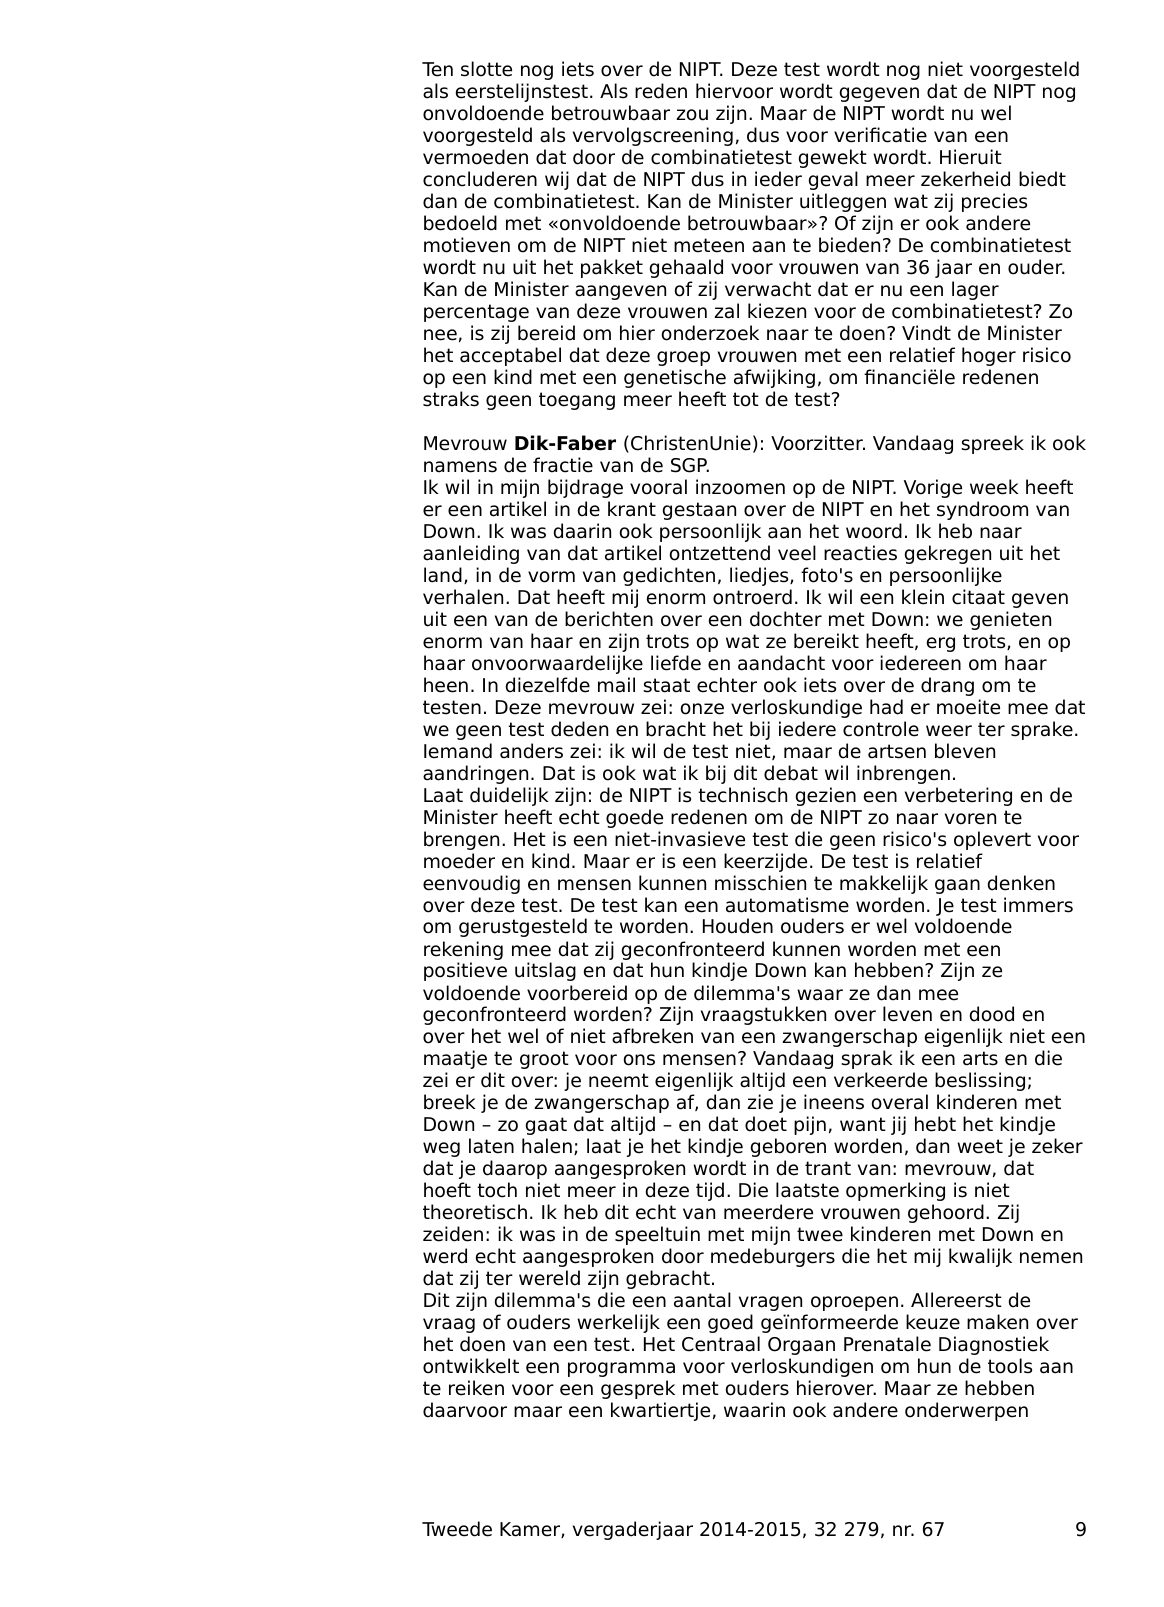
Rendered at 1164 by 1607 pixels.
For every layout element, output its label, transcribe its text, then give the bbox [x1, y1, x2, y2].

text Ten slotte nog iets over de NIPT. Deze test wordt nog niet voorgesteld als eerstelijnstest. Als reden hiervoor wordt gegeven dat de NIPT nog onvoldoende betrouwbaar zou zijn. Maar de NIPT wordt nu wel voorgesteld als vervolgscreening, dus voor verificatie van een vermoeden dat door de combinatietest gewekt wordt. Hieruit concluderen wij dat de NIPT dus in ieder geval meer zekerheid biedt dan de combinatietest. Kan de Minister uitleggen wat zij precies bedoeld met «onvoldoende betrouwbaar»? Of zijn er ook andere motieven om de NIPT niet meteen aan te bieden? De combinatietest wordt nu uit het pakket gehaald voor vrouwen van 36 jaar en ouder. Kan de Minister aangeven of zij verwacht dat er nu een lager percentage van deze vrouwen zal kiezen voor de combinatietest? Zo nee, is zij bereid om hier onderzoek naar te doen? Vindt de Minister het acceptabel dat deze groep vrouwen met een relatief hoger risico op een kind met een genetische afwijking, om financiële redenen straks geen toegang meer heeft tot de test? [422, 59, 1087, 411]
text Dit zijn dilemma's die een aantal vragen oproepen. Allereerst de vraag of ouders werkelijk een goed geïnformeerde keuze maken over het doen van een test. Het Centraal Orgaan Prenatale Diagnostiek ontwikkelt een programma voor verloskundigen om hun de tools aan te reiken voor een gesprek met ouders hierover. Maar ze hebben daarvoor maar een kwartiertje, waarin ook andere onderwerpen [422, 1290, 1087, 1422]
text Laat duidelijk zijn: de NIPT is technisch gezien een verbetering en de Minister heeft echt goede redenen om de NIPT zo naar voren te brengen. Het is een niet-invasieve test die geen risico's oplevert voor moeder en kind. Maar er is een keerzijde. De test is relatief eenvoudig en mensen kunnen misschien te makkelijk gaan denken over deze test. De test kan een automatisme worden. Je test immers om gerustgesteld te worden. Houden ouders er wel voldoende rekening mee dat zij geconfronteerd kunnen worden met een positieve uitslag en dat hun kindje Down kan hebben? Zijn ze voldoende voorbereid op de dilemma's waar ze dan mee geconfronteerd worden? Zijn vraagstukken over leven en dood en over het wel of niet afbreken van een zwangerschap eigenlijk niet een maatje te groot voor ons mensen? Vandaag sprak ik een arts en die zei er dit over: je neemt eigenlijk altijd een verkeerde beslissing; breek je de zwangerschap af, dan zie je ineens overal kinderen met Down – zo gaat dat altijd – en dat doet pijn, want jij hebt het kindje weg laten halen; laat je het kindje geboren worden, dan weet je zeker dat je daarop aangesproken wordt in de trant van: mevrouw, dat hoeft toch niet meer in deze tijd. Die laatste opmerking is niet theoretisch. Ik heb dit echt van meerdere vrouwen gehoord. Zij zeiden: ik was in de speeltuin met mijn twee kinderen met Down en werd echt aangesproken door medeburgers die het mij kwalijk nemen dat zij ter wereld zijn gebracht. [422, 784, 1087, 1290]
text Ik wil in mijn bijdrage vooral inzoomen op de NIPT. Vorige week heeft er een artikel in de krant gestaan over de NIPT en het syndroom van Down. Ik was daarin ook persoonlijk aan het woord. Ik heb naar aanleiding van dat artikel ontzettend veel reacties gekregen uit het land, in de vorm van gedichten, liedjes, foto's en persoonlijke verhalen. Dat heeft mij enorm ontroerd. Ik wil een klein citaat geven uit een van de berichten over een dochter met Down: we genieten enorm van haar en zijn trots op wat ze bereikt heeft, erg trots, en op haar onvoorwaardelijke liefde en aandacht voor iedereen om haar heen. In diezelfde mail staat echter ook iets over de drang om te testen. Deze mevrouw zei: onze verloskundige had er moeite mee dat we geen test deden en bracht het bij iedere controle weer ter sprake. Iemand anders zei: ik wil de test niet, maar de artsen bleven aandringen. Dat is ook wat ik bij dit debat wil inbrengen. [422, 477, 1087, 784]
text Mevrouw Dik-Faber (ChristenUnie): Voorzitter. Vandaag spreek ik ook namens de fractie van de SGP. [422, 433, 1087, 477]
